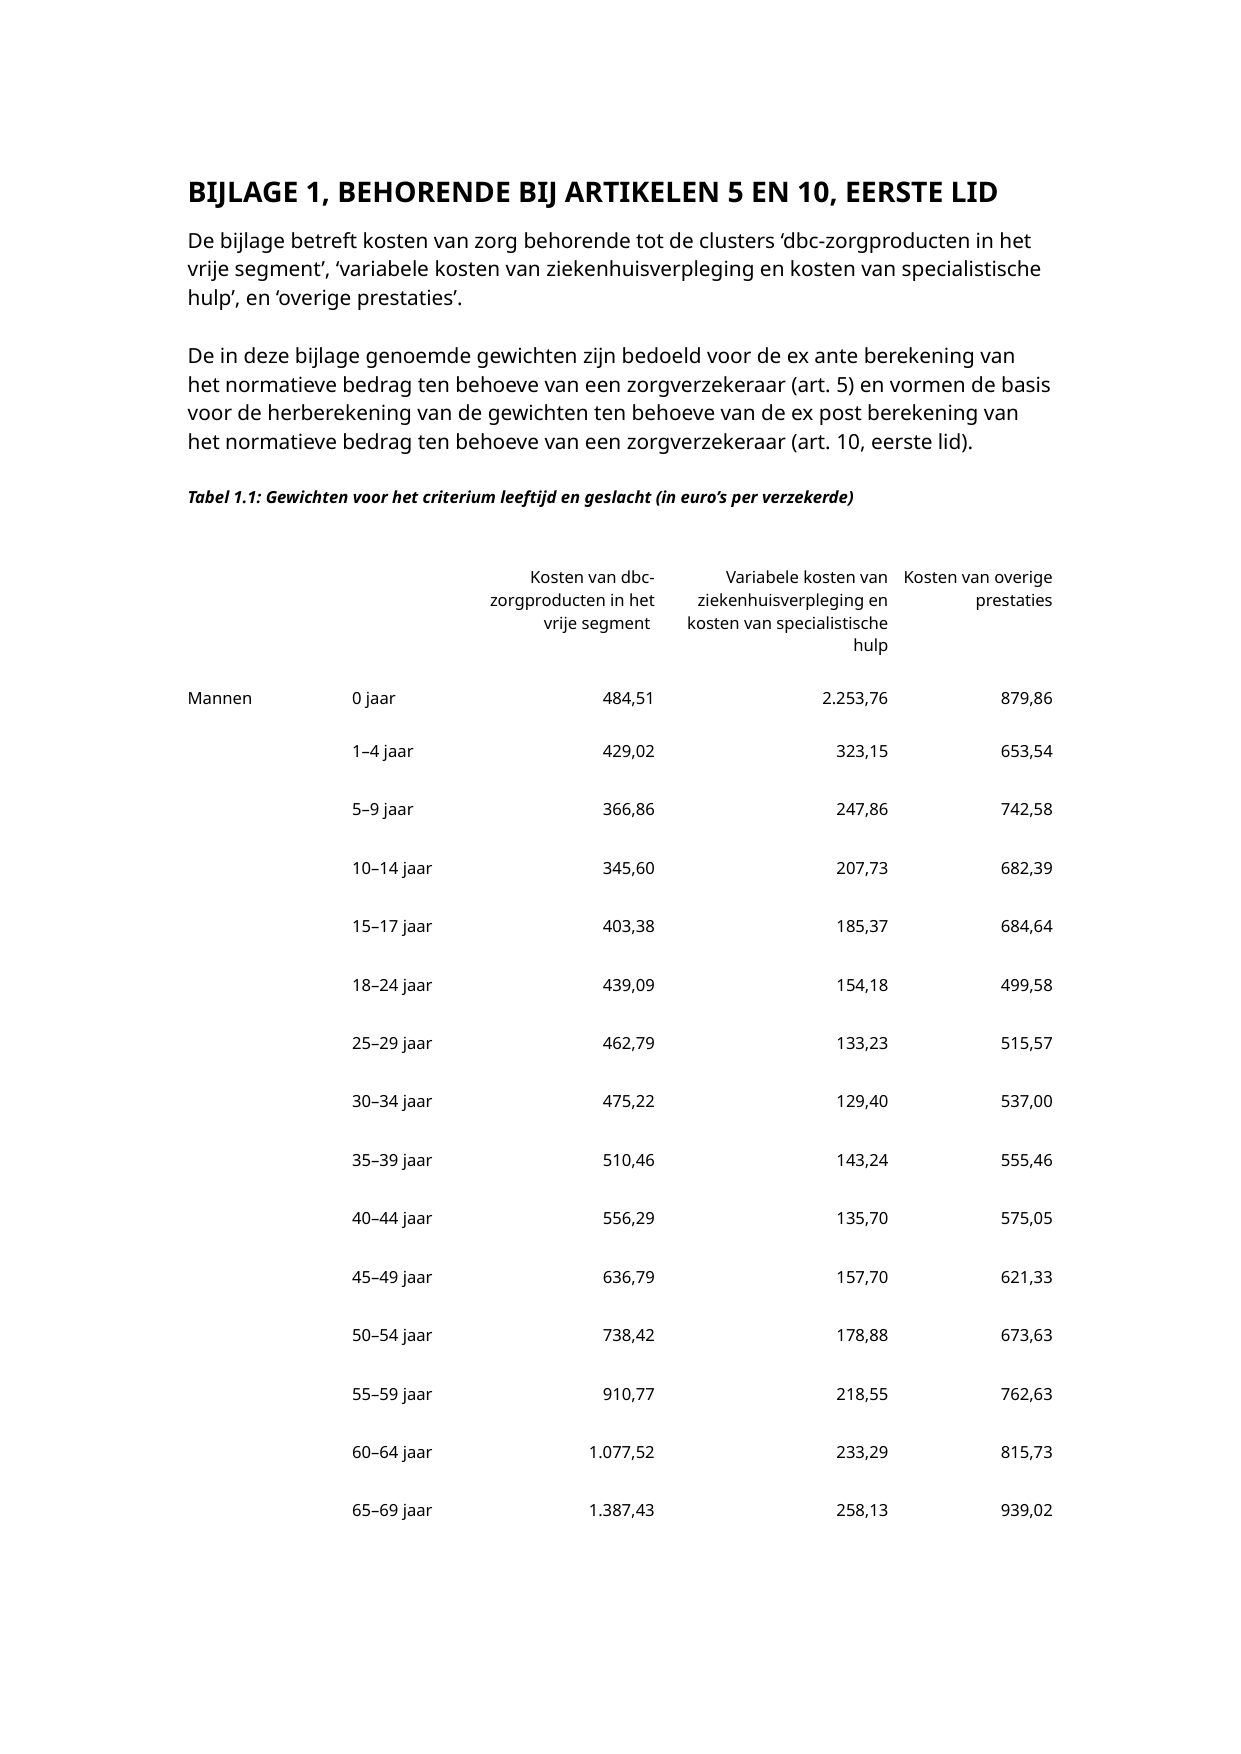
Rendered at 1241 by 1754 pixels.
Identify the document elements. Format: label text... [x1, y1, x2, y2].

table_cell 154,18 [655, 973, 888, 1032]
table_cell 636,79 [456, 1265, 654, 1324]
table_cell 258,13 [655, 1499, 888, 1557]
table_cell 621,33 [888, 1265, 1053, 1324]
table_cell [188, 1149, 352, 1207]
table_cell 462,79 [456, 1032, 654, 1090]
table_cell 0 jaar [352, 687, 456, 739]
table_header Kosten van dbc-zorgproducten in het vrije segment [456, 566, 654, 687]
table_cell 207,73 [655, 856, 888, 915]
table_cell 653,54 [888, 739, 1053, 798]
table_cell [188, 856, 352, 915]
table_header [188, 566, 456, 687]
table_cell 403,38 [456, 915, 654, 973]
table_cell 345,60 [456, 856, 654, 915]
table_cell 684,64 [888, 915, 1053, 973]
table_cell 738,42 [456, 1324, 654, 1382]
table_cell 2.253,76 [655, 687, 888, 739]
table_cell 939,02 [888, 1499, 1053, 1557]
table_cell [188, 1441, 352, 1499]
table_cell [188, 973, 352, 1032]
table_cell 143,24 [655, 1149, 888, 1207]
table_cell [188, 739, 352, 798]
text De bijlage betreft kosten van zorg behorende tot de clusters ‘dbc-zorgproducten in het vrije segment’, ‘variabele kosten van ziekenhuisverpleging en kosten van specialistische hulp’, en ‘overige prestaties’. [187, 226, 1053, 311]
table_cell 65–69 jaar [352, 1499, 456, 1557]
table_cell 556,29 [456, 1207, 654, 1265]
table_cell 366,86 [456, 798, 654, 856]
table_cell [188, 1090, 352, 1148]
table_cell 233,29 [655, 1441, 888, 1499]
table_header Variabele kosten van ziekenhuisverpleging en kosten van specialistische hulp [655, 566, 888, 687]
table_cell 55–59 jaar [352, 1382, 456, 1441]
table_cell 673,63 [888, 1324, 1053, 1382]
text De in deze bijlage genoemde gewichten zijn bedoeld voor de ex ante berekening van het normatieve bedrag ten behoeve van een zorgverzekeraar (art. 5) en vormen de basis voor de herberekening van de gewichten ten behoeve van de ex post berekening van het normatieve bedrag ten behoeve van een zorgverzekeraar (art. 10, eerste lid). [187, 341, 1053, 455]
table_cell [188, 1265, 352, 1324]
table_cell 742,58 [888, 798, 1053, 856]
table_cell 555,46 [888, 1149, 1053, 1207]
table_cell 40–44 jaar [352, 1207, 456, 1265]
table_cell 135,70 [655, 1207, 888, 1265]
table_cell 537,00 [888, 1090, 1053, 1148]
table_cell [188, 798, 352, 856]
table_cell 575,05 [888, 1207, 1053, 1265]
table_cell 5–9 jaar [352, 798, 456, 856]
table_cell 45–49 jaar [352, 1265, 456, 1324]
table_cell 815,73 [888, 1441, 1053, 1499]
text Tabel 1.1: Gewichten voor het criterium leeftijd en geslacht (in euro’s per verzekerde) [187, 485, 1053, 508]
table_cell 429,02 [456, 739, 654, 798]
table_cell 178,88 [655, 1324, 888, 1382]
table_cell 762,63 [888, 1382, 1053, 1441]
table_cell 510,46 [456, 1149, 654, 1207]
table_cell 515,57 [888, 1032, 1053, 1090]
table_cell 218,55 [655, 1382, 888, 1441]
table_cell 323,15 [655, 739, 888, 798]
table_cell 1–4 jaar [352, 739, 456, 798]
table_cell [188, 915, 352, 973]
table_cell 25–29 jaar [352, 1032, 456, 1090]
table_cell 439,09 [456, 973, 654, 1032]
table_cell 30–34 jaar [352, 1090, 456, 1148]
table_cell 247,86 [655, 798, 888, 856]
table_cell 1.077,52 [456, 1441, 654, 1499]
table_cell 10–14 jaar [352, 856, 456, 915]
table_cell 15–17 jaar [352, 915, 456, 973]
table_cell 129,40 [655, 1090, 888, 1148]
table_cell 157,70 [655, 1265, 888, 1324]
table_cell 185,37 [655, 915, 888, 973]
table_cell 879,86 [888, 687, 1053, 739]
table_cell [188, 1499, 352, 1557]
table_cell 910,77 [456, 1382, 654, 1441]
table_cell [188, 1032, 352, 1090]
table_cell 1.387,43 [456, 1499, 654, 1557]
table_cell Mannen [188, 687, 352, 739]
table_cell [188, 1207, 352, 1265]
table_cell 50–54 jaar [352, 1324, 456, 1382]
table_cell 499,58 [888, 973, 1053, 1032]
table_cell 35–39 jaar [352, 1149, 456, 1207]
subtitle BIJLAGE 1, BEHORENDE BIJ ARTIKELEN 5 EN 10, EERSTE LID [187, 172, 1053, 211]
table_cell 475,22 [456, 1090, 654, 1148]
table_cell 18–24 jaar [352, 973, 456, 1032]
table_cell 133,23 [655, 1032, 888, 1090]
table_cell 682,39 [888, 856, 1053, 915]
table_cell [188, 1324, 352, 1382]
table_cell [188, 1382, 352, 1441]
table_cell 484,51 [456, 687, 654, 739]
table_header Kosten van overige prestaties [888, 566, 1053, 687]
table_cell 60–64 jaar [352, 1441, 456, 1499]
